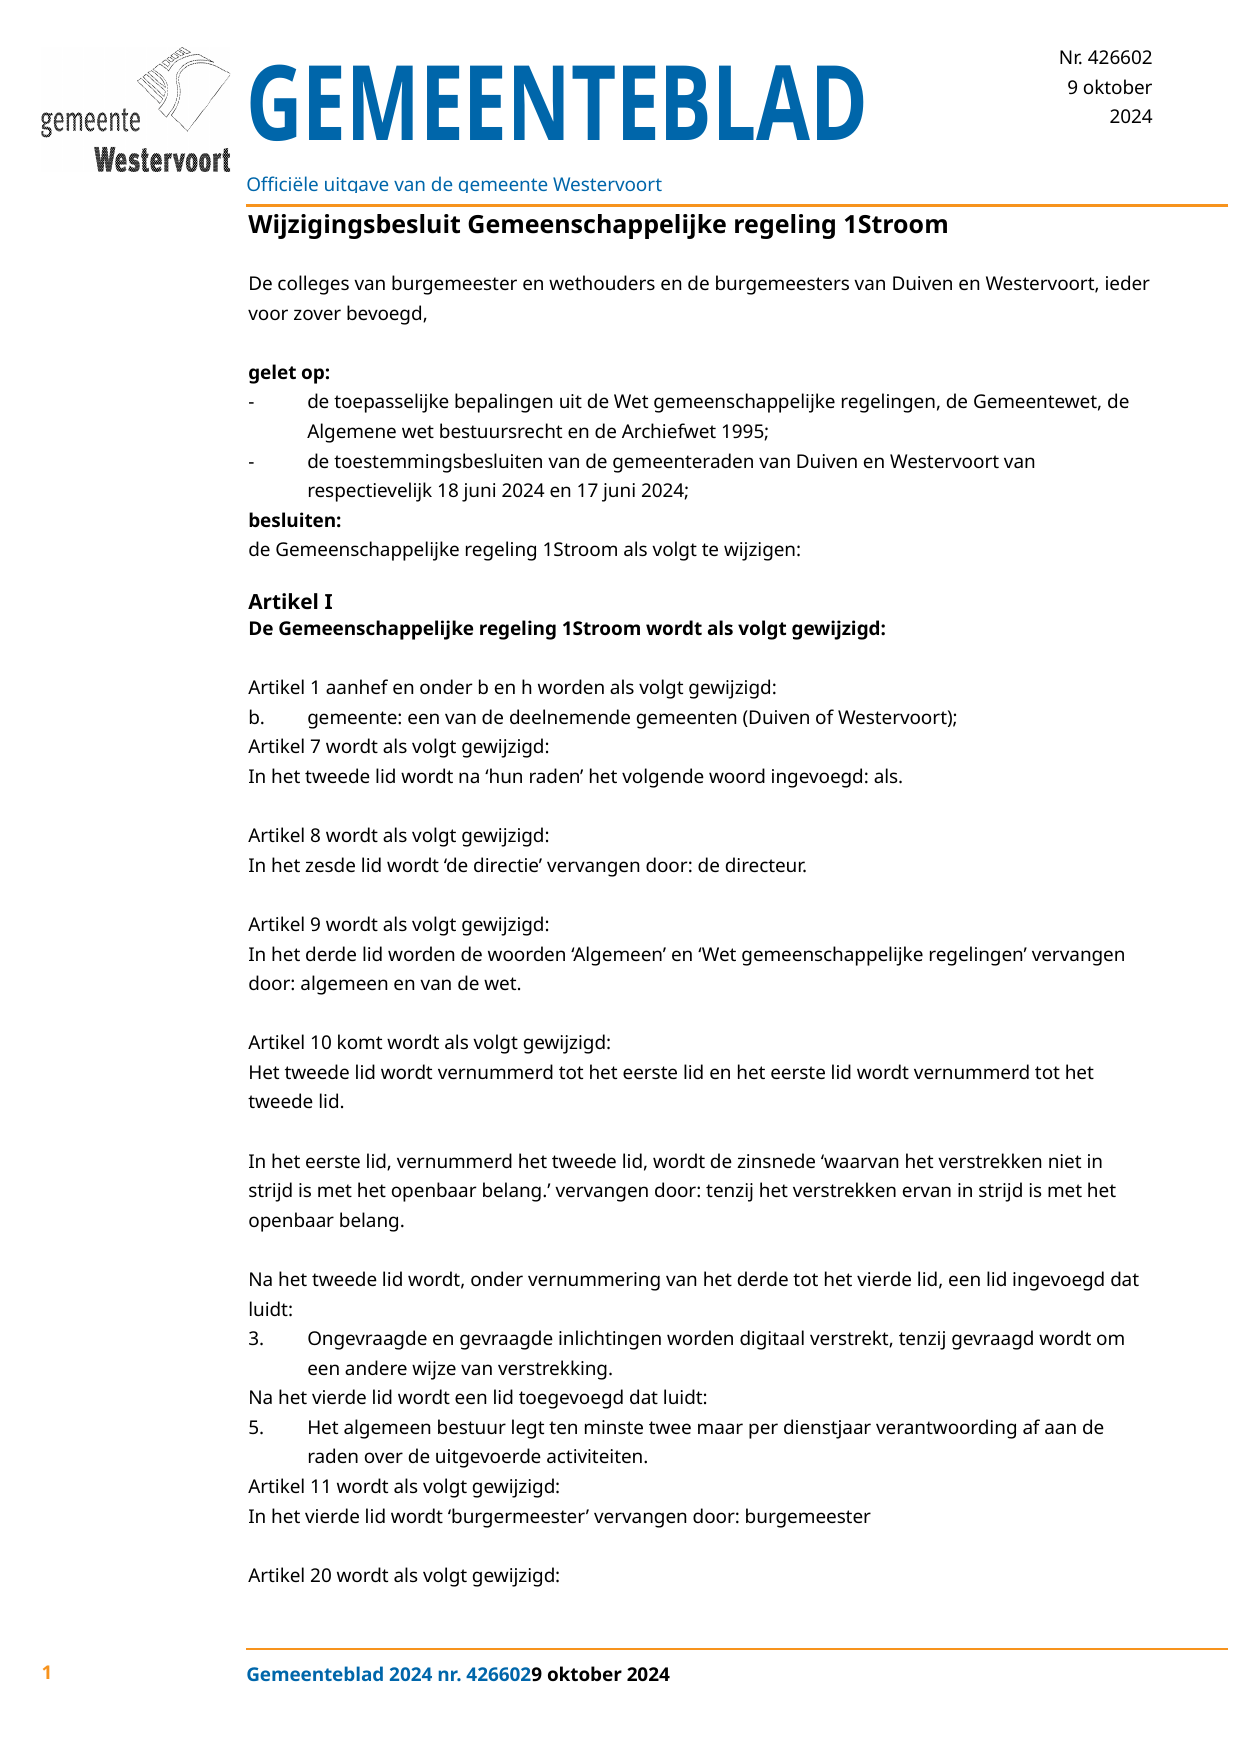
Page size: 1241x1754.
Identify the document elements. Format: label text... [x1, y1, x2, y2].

text De colleges van burgemeester en wethouders en de burgemeesters van Duiven en Westervoort, ieder voor zover bevoegd, [248, 270, 1152, 326]
list gemeente: een van de deelnemende gemeenten (Duiven of Westervoort); [248, 704, 1152, 730]
text Artikel 8 wordt als volgt gewijzigd: [248, 822, 1152, 848]
list de toestemmingsbesluiten van de gemeenteraden van Duiven en Westervoort van respectievelijk 18 juni 2024 en 17 juni 2024; [248, 448, 1152, 503]
text Artikel 20 wordt als volgt gewijzigd: [248, 1562, 1152, 1588]
text De Gemeenschappelijke regeling 1Stroom wordt als volgt gewijzigd: [248, 615, 1152, 641]
text In het tweede lid wordt na ‘hun raden’ het volgende woord ingevoegd: als. [248, 763, 1152, 789]
text Na het vierde lid wordt een lid toegevoegd dat luidt: [248, 1384, 1152, 1410]
text besluiten: [248, 507, 1152, 533]
list de toepasselijke bepalingen uit de Wet gemeenschappelijke regelingen, de Gemeentewet, de Algemene wet bestuursrecht en de Archiefwet 1995; [248, 389, 1152, 444]
text Artikel 1 aanhef en onder b en h worden als volgt gewijzigd: [248, 674, 1152, 700]
text Artikel 11 wordt als volgt gewijzigd: [248, 1473, 1152, 1499]
text In het eerste lid, vernummerd het tweede lid, wordt de zinsnede ‘waarvan het verstrekken niet in strijd is met het openbaar belang.’ vervangen door: tenzij het verstrekken ervan in strijd is met het openbaar belang. [248, 1148, 1152, 1233]
text de Gemeenschappelijke regeling 1Stroom als volgt te wijzigen: [248, 537, 1152, 562]
picture [41, 47, 231, 172]
text Artikel 10 komt wordt als volgt gewijzigd: [248, 1029, 1152, 1055]
text Artikel 7 wordt als volgt gewijzigd: [248, 734, 1152, 759]
text Artikel 9 wordt als volgt gewijzigd: [248, 911, 1152, 937]
list Ongevraagde en gevraagde inlichtingen worden digitaal verstrekt, tenzij gevraagd wordt om een andere wijze van verstrekking. [248, 1325, 1152, 1381]
text In het vierde lid wordt ‘burgermeester’ vervangen door: burgemeester [248, 1503, 1152, 1529]
text In het derde lid worden de woorden ‘Algemeen’ en ‘Wet gemeenschappelijke regelingen’ vervangen door: algemeen en van de wet. [248, 941, 1152, 996]
text gelet op: [248, 359, 1152, 385]
text Wijzigingsbesluit Gemeenschappelijke regeling 1Stroom [248, 207, 1152, 241]
text Het tweede lid wordt vernummerd tot het eerste lid en het eerste lid wordt vernummerd tot het tweede lid. [248, 1059, 1152, 1114]
list Het algemeen bestuur legt ten minste twee maar per dienstjaar verantwoording af aan de raden over de uitgevoerde activiteiten. [248, 1414, 1152, 1469]
text In het zesde lid wordt ‘de directie’ vervangen door: de directeur. [248, 852, 1152, 878]
text Artikel I [248, 587, 1152, 615]
text Na het tweede lid wordt, onder vernummering van het derde tot het vierde lid, een lid ingevoegd dat luidt: [248, 1266, 1152, 1322]
